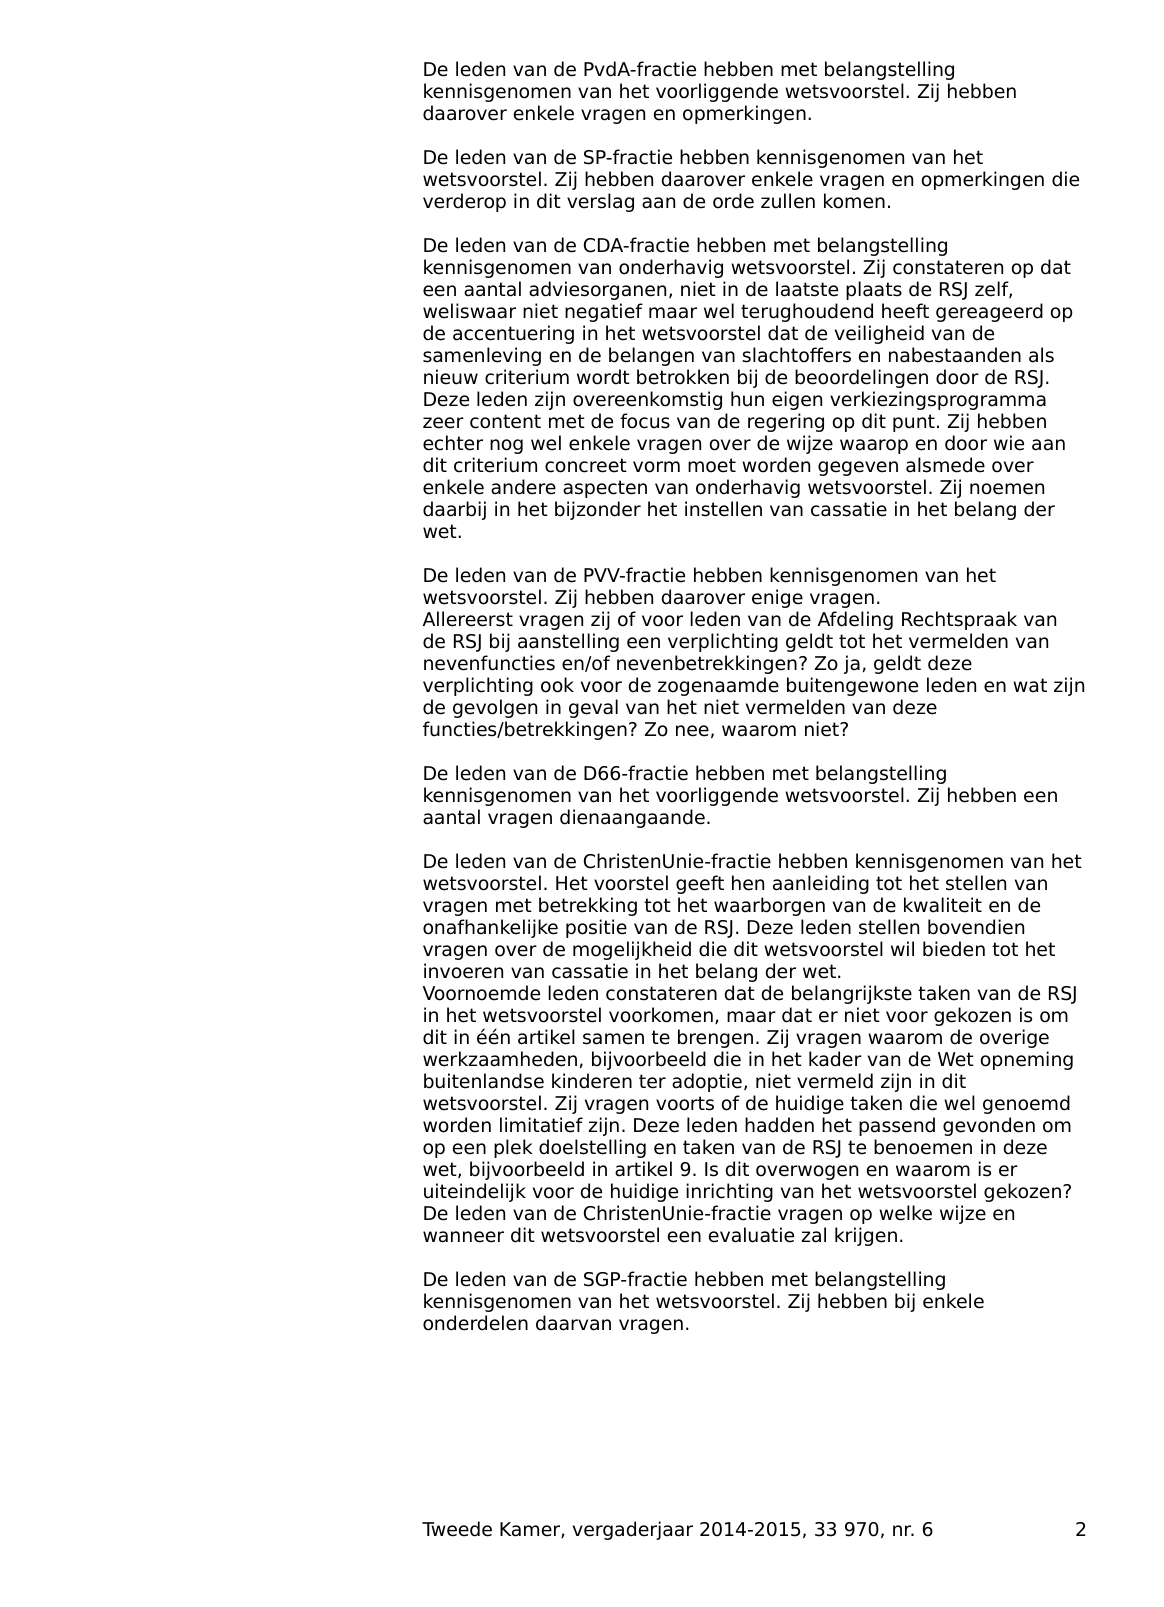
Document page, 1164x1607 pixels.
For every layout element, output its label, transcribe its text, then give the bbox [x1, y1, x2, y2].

text De leden van de ChristenUnie-fractie vragen op welke wijze en wanneer dit wetsvoorstel een evaluatie zal krijgen. [422, 1203, 1087, 1247]
text De leden van de D66-fractie hebben met belangstelling kennisgenomen van het voorliggende wetsvoorstel. Zij hebben een aantal vragen dienaangaande. [422, 763, 1087, 829]
text Voornoemde leden constateren dat de belangrijkste taken van de RSJ in het wetsvoorstel voorkomen, maar dat er niet voor gekozen is om dit in één artikel samen te brengen. Zij vragen waarom de overige werkzaamheden, bijvoorbeeld die in het kader van de Wet opneming buitenlandse kinderen ter adoptie, niet vermeld zijn in dit wetsvoorstel. Zij vragen voorts of de huidige taken die wel genoemd worden limitatief zijn. Deze leden hadden het passend gevonden om op een plek doelstelling en taken van de RSJ te benoemen in deze wet, bijvoorbeeld in artikel 9. Is dit overwogen en waarom is er uiteindelijk voor de huidige inrichting van het wetsvoorstel gekozen? [422, 983, 1087, 1203]
text De leden van de ChristenUnie-fractie hebben kennisgenomen van het wetsvoorstel. Het voorstel geeft hen aanleiding tot het stellen van vragen met betrekking tot het waarborgen van de kwaliteit en de onafhankelijke positie van de RSJ. Deze leden stellen bovendien vragen over de mogelijkheid die dit wetsvoorstel wil bieden tot het invoeren van cassatie in het belang der wet. [422, 851, 1087, 983]
text De leden van de SGP-fractie hebben met belangstelling kennisgenomen van het wetsvoorstel. Zij hebben bij enkele onderdelen daarvan vragen. [422, 1269, 1087, 1335]
text De leden van de PVV-fractie hebben kennisgenomen van het wetsvoorstel. Zij hebben daarover enige vragen. [422, 565, 1087, 609]
text Allereerst vragen zij of voor leden van de Afdeling Rechtspraak van de RSJ bij aanstelling een verplichting geldt tot het vermelden van nevenfuncties en/of nevenbetrekkingen? Zo ja, geldt deze verplichting ook voor de zogenaamde buitengewone leden en wat zijn de gevolgen in geval van het niet vermelden van deze functies/betrekkingen? Zo nee, waarom niet? [422, 609, 1087, 741]
text De leden van de PvdA-fractie hebben met belangstelling kennisgenomen van het voorliggende wetsvoorstel. Zij hebben daarover enkele vragen en opmerkingen. [422, 59, 1087, 125]
text De leden van de SP-fractie hebben kennisgenomen van het wetsvoorstel. Zij hebben daarover enkele vragen en opmerkingen die verderop in dit verslag aan de orde zullen komen. [422, 147, 1087, 213]
text De leden van de CDA-fractie hebben met belangstelling kennisgenomen van onderhavig wetsvoorstel. Zij constateren op dat een aantal adviesorganen, niet in de laatste plaats de RSJ zelf, weliswaar niet negatief maar wel terughoudend heeft gereageerd op de accentuering in het wetsvoorstel dat de veiligheid van de samenleving en de belangen van slachtoffers en nabestaanden als nieuw criterium wordt betrokken bij de beoordelingen door de RSJ. Deze leden zijn overeenkomstig hun eigen verkiezingsprogramma zeer content met de focus van de regering op dit punt. Zij hebben echter nog wel enkele vragen over de wijze waarop en door wie aan dit criterium concreet vorm moet worden gegeven alsmede over enkele andere aspecten van onderhavig wetsvoorstel. Zij noemen daarbij in het bijzonder het instellen van cassatie in het belang der wet. [422, 235, 1087, 543]
